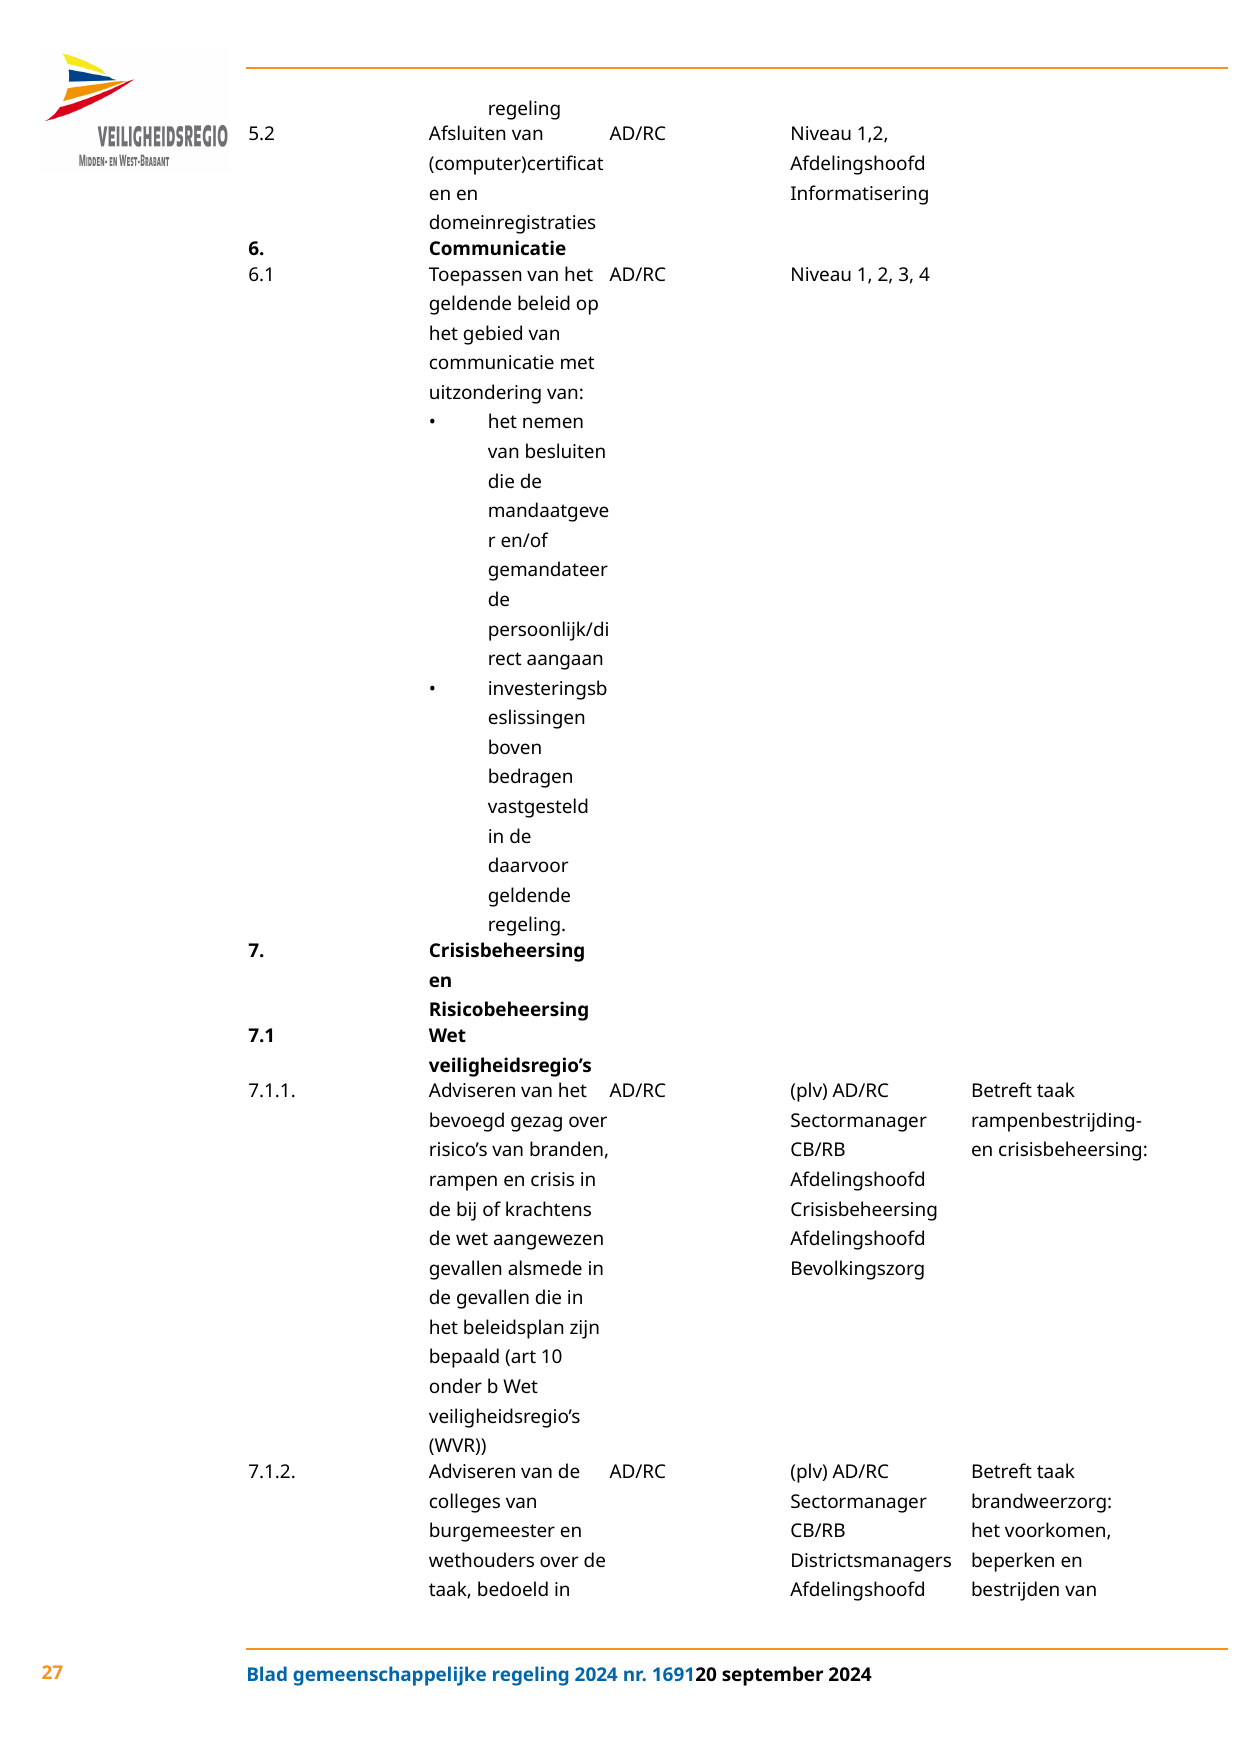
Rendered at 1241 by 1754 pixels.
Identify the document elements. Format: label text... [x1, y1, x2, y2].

table_cell Adviseren van het bevoegd gezag over risico’s van branden, rampen en crisis in de bij of krachtens de wet aangewezen gevallen alsmede in de gevallen die in het beleidsplan zijn bepaald (art 10 onder b Wet veiligheidsregio’s (WVR)) [429, 1078, 609, 1458]
table_cell [971, 1022, 1152, 1077]
table_cell Crisisbeheersing en Risicobeheersing [429, 937, 609, 1022]
table_cell [609, 937, 790, 1022]
table_cell Betreft taak rampenbestrijding- en crisisbeheersing: [971, 1078, 1152, 1458]
table_cell Wet veiligheidsregio’s [429, 1022, 609, 1077]
table_cell [971, 937, 1152, 1022]
table_cell [971, 235, 1152, 261]
table_cell Afsluiten van (computer)certificaten en domeinregistraties [429, 121, 609, 235]
table_cell 7.1.2. [248, 1458, 429, 1602]
table_cell Toepassen van het geldende beleid op het gebied van communicatie met uitzondering van: het nemen van besluiten die de mandaatgever en/of gemandateerde persoonlijk/direct aangaan investeringsbeslissingen boven bedragen vastgesteld in de daarvoor geldende regeling. [429, 261, 609, 937]
picture [41, 47, 231, 172]
table_cell Niveau 1, 2, 3, 4 [790, 261, 971, 937]
table_cell AD/RC [609, 1458, 790, 1602]
table_cell 6.1 [248, 261, 429, 937]
table_cell Betreft taak brandweerzorg: het voorkomen, beperken en bestrijden van [971, 1458, 1152, 1602]
table_cell 6. [248, 235, 429, 261]
table_cell [790, 235, 971, 261]
table_cell (plv) AD/RC Sectormanager CB/RB Districtsmanagers Afdelingshoofd [790, 1458, 971, 1602]
table_cell Niveau 1,2, Afdelingshoofd Informatisering [790, 121, 971, 235]
table_cell 7.1 [248, 1022, 429, 1077]
table_cell (plv) AD/RC Sectormanager CB/RB Afdelingshoofd Crisisbeheersing Afdelingshoofd Bevolkingszorg [790, 1078, 971, 1458]
table_cell regeling [429, 95, 609, 121]
table_cell 5.2 [248, 121, 429, 235]
table_cell AD/RC [609, 121, 790, 235]
table_cell AD/RC [609, 1078, 790, 1458]
table_cell AD/RC [609, 261, 790, 937]
table_cell [609, 1022, 790, 1077]
table_cell Communicatie [429, 235, 609, 261]
table_cell 7.1.1. [248, 1078, 429, 1458]
table_cell [790, 95, 971, 121]
table_cell [609, 235, 790, 261]
table_cell [971, 261, 1152, 937]
table_cell 7. [248, 937, 429, 1022]
table_cell [971, 121, 1152, 235]
table_cell [790, 1022, 971, 1077]
table_cell [609, 95, 790, 121]
table_cell Adviseren van de colleges van burgemeester en wethouders over de taak, bedoeld in [429, 1458, 609, 1602]
table_cell [971, 95, 1152, 121]
table_cell [248, 95, 429, 121]
table_cell [790, 937, 971, 1022]
